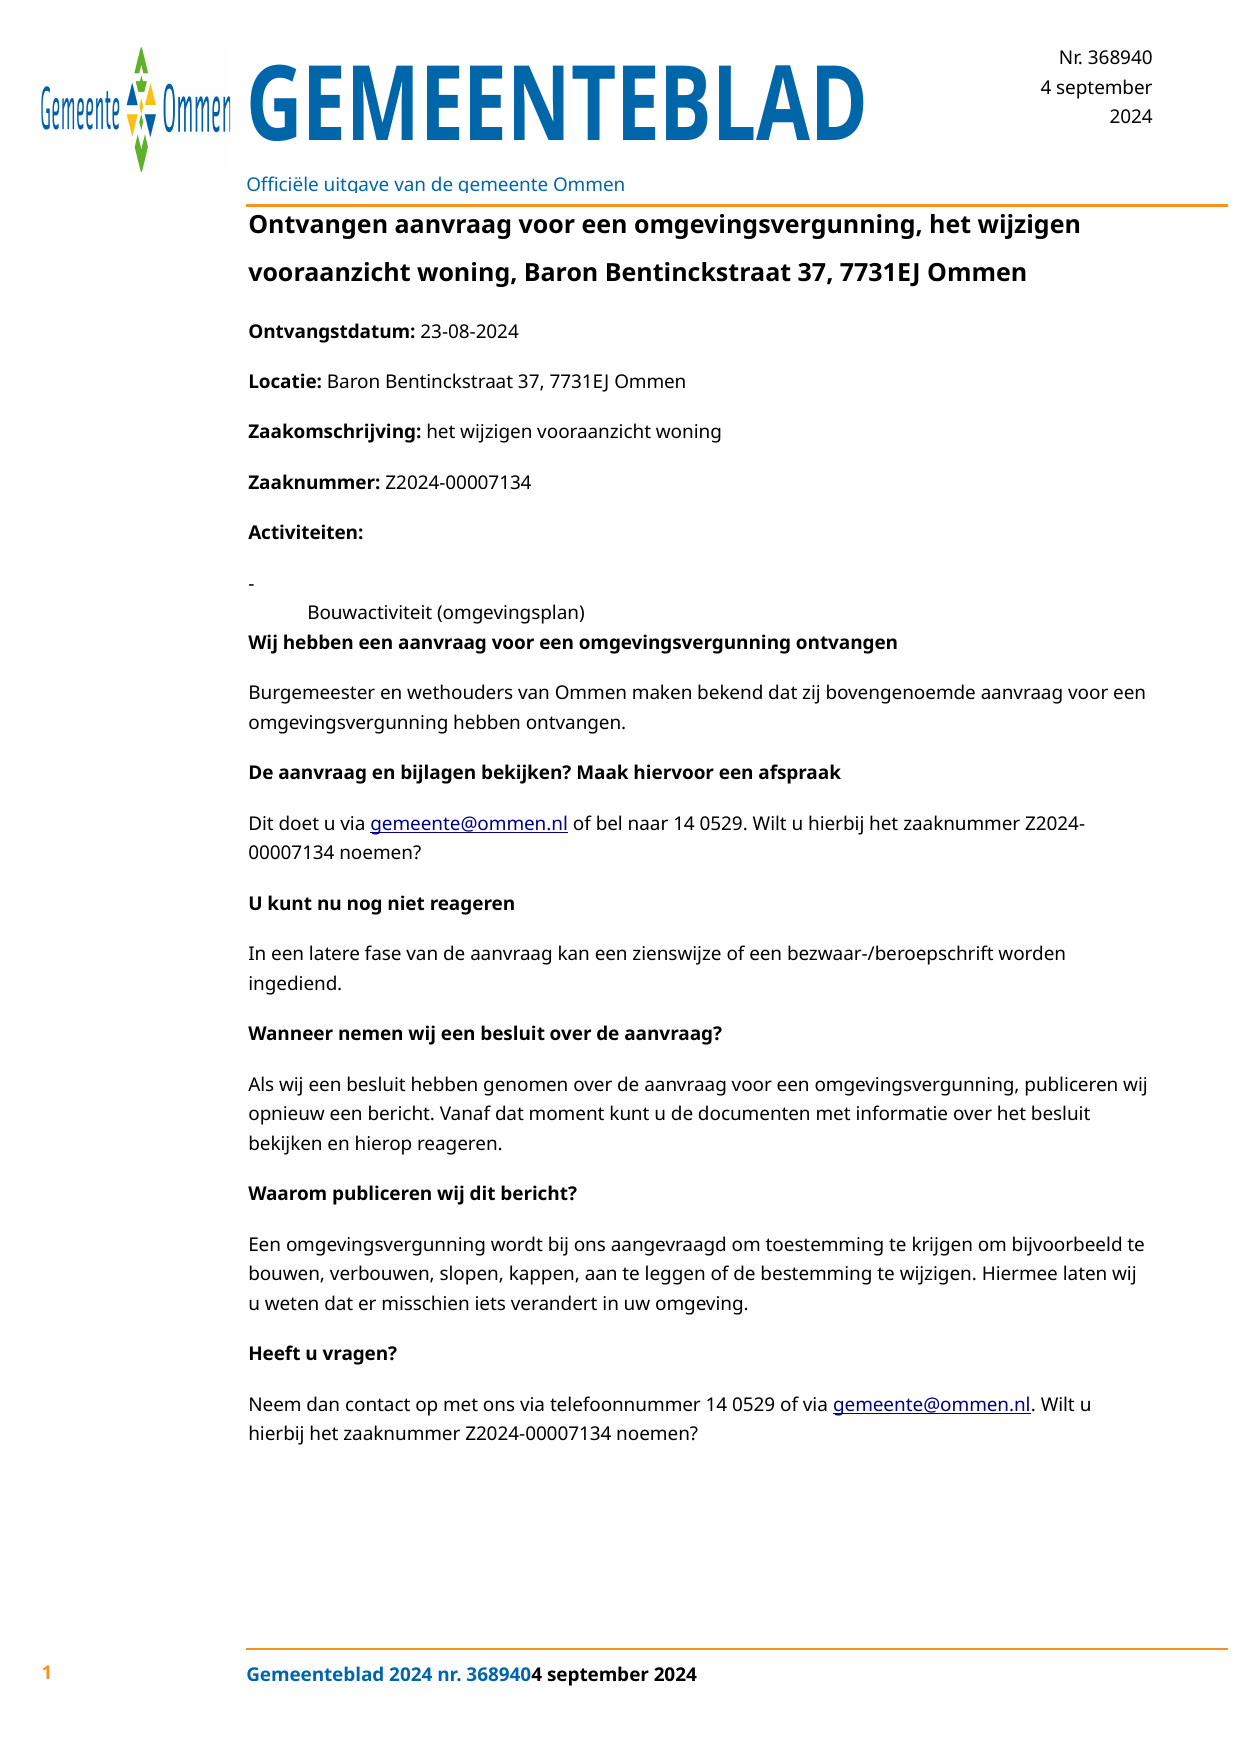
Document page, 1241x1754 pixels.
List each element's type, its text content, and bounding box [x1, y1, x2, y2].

text Neem dan contact op met ons via telefoonnummer 14 0529 of via gemeente@ommen.nl. Wilt u hierbij het zaaknummer Z2024-00007134 noemen? [248, 1391, 1152, 1446]
text Locatie: Baron Bentinckstraat 37, 7731EJ Ommen [248, 368, 1152, 394]
text Burgemeester en wethouders van Ommen maken bekend dat zij bovengenoemde aanvraag voor een omgevingsvergunning hebben ontvangen. [248, 679, 1152, 735]
picture [41, 47, 231, 172]
text De aanvraag en bijlagen bekijken? Maak hiervoor een afspraak [248, 759, 1152, 785]
text Als wij een besluit hebben genomen over de aanvraag voor een omgevingsvergunning, publiceren wij opnieuw een bericht. Vanaf dat moment kunt u de documenten met informatie over het besluit bekijken en hierop reageren. [248, 1071, 1152, 1156]
text Heeft u vragen? [248, 1340, 1152, 1366]
text Waarom publiceren wij dit bericht? [248, 1180, 1152, 1206]
text Ontvangstdatum: 23-08-2024 [248, 318, 1152, 344]
text Activiteiten: [248, 519, 1152, 545]
list Bouwactiviteit (omgevingsplan) [248, 599, 1152, 625]
text Ontvangen aanvraag voor een omgevingsvergunning, het wijzigen vooraanzicht woning, Baron Bentinckstraat 37, 7731EJ Ommen [248, 207, 1152, 288]
text Wanneer nemen wij een besluit over de aanvraag? [248, 1020, 1152, 1046]
text Zaakomschrijving: het wijzigen vooraanzicht woning [248, 419, 1152, 444]
text U kunt nu nog niet reageren [248, 890, 1152, 916]
text In een latere fase van de aanvraag kan een zienswijze of een bezwaar-/beroepschrift worden ingediend. [248, 940, 1152, 996]
text Dit doet u via gemeente@ommen.nl of bel naar 14 0529. Wilt u hierbij het zaaknummer Z2024-00007134 noemen? [248, 810, 1152, 865]
text Zaaknummer: Z2024-00007134 [248, 469, 1152, 495]
text Wij hebben een aanvraag voor een omgevingsvergunning ontvangen [248, 629, 1152, 655]
text Een omgevingsvergunning wordt bij ons aangevraagd om toestemming te krijgen om bijvoorbeeld te bouwen, verbouwen, slopen, kappen, aan te leggen of de bestemming te wijzigen. Hiermee laten wij u weten dat er misschien iets verandert in uw omgeving. [248, 1231, 1152, 1316]
